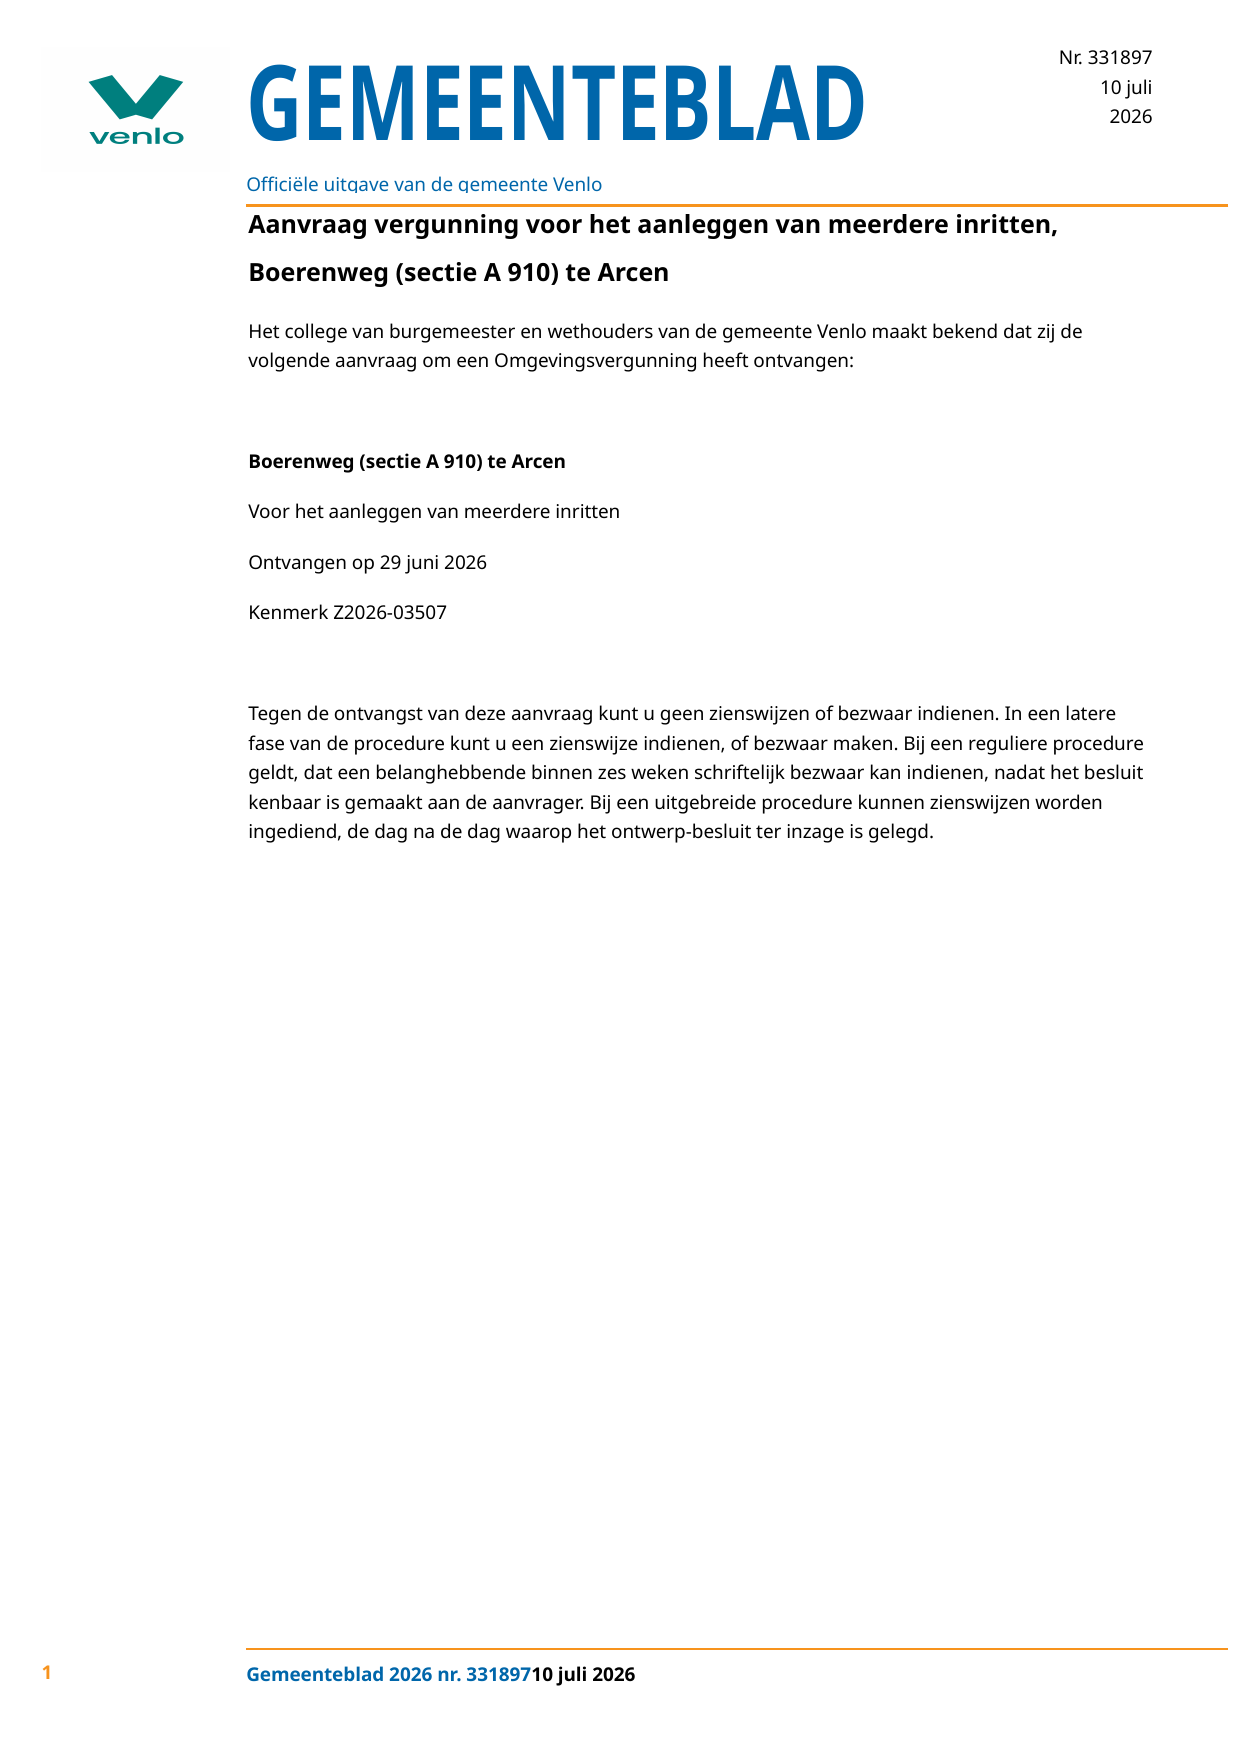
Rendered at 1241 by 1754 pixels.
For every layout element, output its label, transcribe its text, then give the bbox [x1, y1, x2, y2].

text Het college van burgemeester en wethouders van de gemeente Venlo maakt bekend dat zij de volgende aanvraag om een Omgevingsvergunning heeft ontvangen: [248, 318, 1152, 373]
text Boerenweg (sectie A 910) te Arcen [248, 448, 1152, 474]
text Aanvraag vergunning voor het aanleggen van meerdere inritten, Boerenweg (sectie A 910) te Arcen [248, 207, 1152, 288]
text Tegen de ontvangst van deze aanvraag kunt u geen zienswijzen of bezwaar indienen. In een latere fase van de procedure kunt u een zienswijze indienen, of bezwaar maken. Bij een reguliere procedure geldt, dat een belanghebbende binnen zes weken schriftelijk bezwaar kan indienen, nadat het besluit kenbaar is gemaakt aan de aanvrager. Bij een uitgebreide procedure kunnen zienswijzen worden ingediend, de dag na de dag waarop het ontwerp-besluit ter inzage is gelegd. [248, 700, 1152, 844]
picture [41, 47, 231, 172]
text Ontvangen op 29 juni 2026 [248, 549, 1152, 575]
text Kenmerk Z2026-03507 [248, 599, 1152, 625]
text Voor het aanleggen van meerdere inritten [248, 499, 1152, 524]
